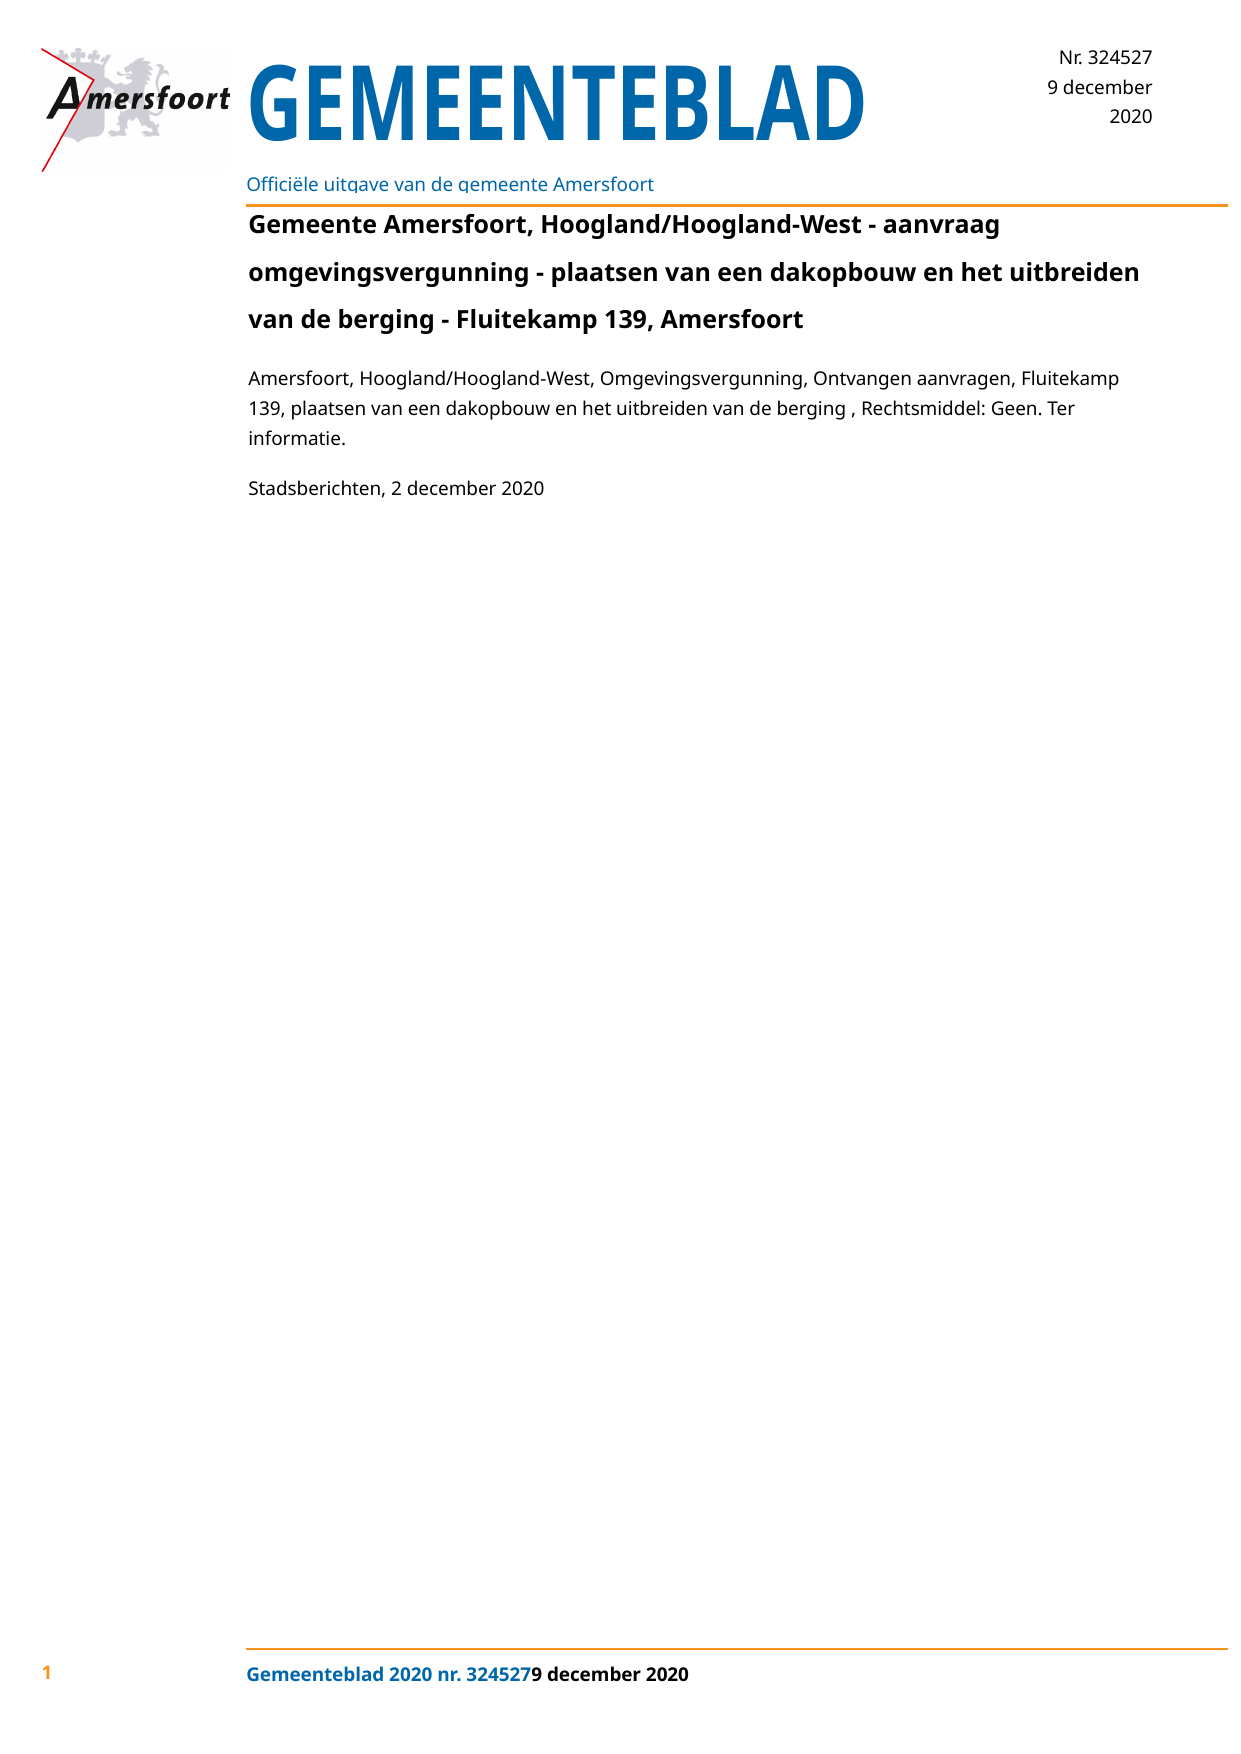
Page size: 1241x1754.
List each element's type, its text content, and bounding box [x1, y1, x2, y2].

text Gemeente Amersfoort, Hoogland/Hoogland-West - aanvraag omgevingsvergunning - plaatsen van een dakopbouw en het uitbreiden van de berging - Fluitekamp 139, Amersfoort [248, 207, 1152, 336]
text Stadsberichten, 2 december 2020 [248, 475, 1152, 501]
text Amersfoort, Hoogland/Hoogland-West, Omgevingsvergunning, Ontvangen aanvragen, Fluitekamp 139, plaatsen van een dakopbouw en het uitbreiden van de berging , Rechtsmiddel: Geen. Ter informatie. [248, 366, 1152, 450]
picture [41, 47, 231, 172]
